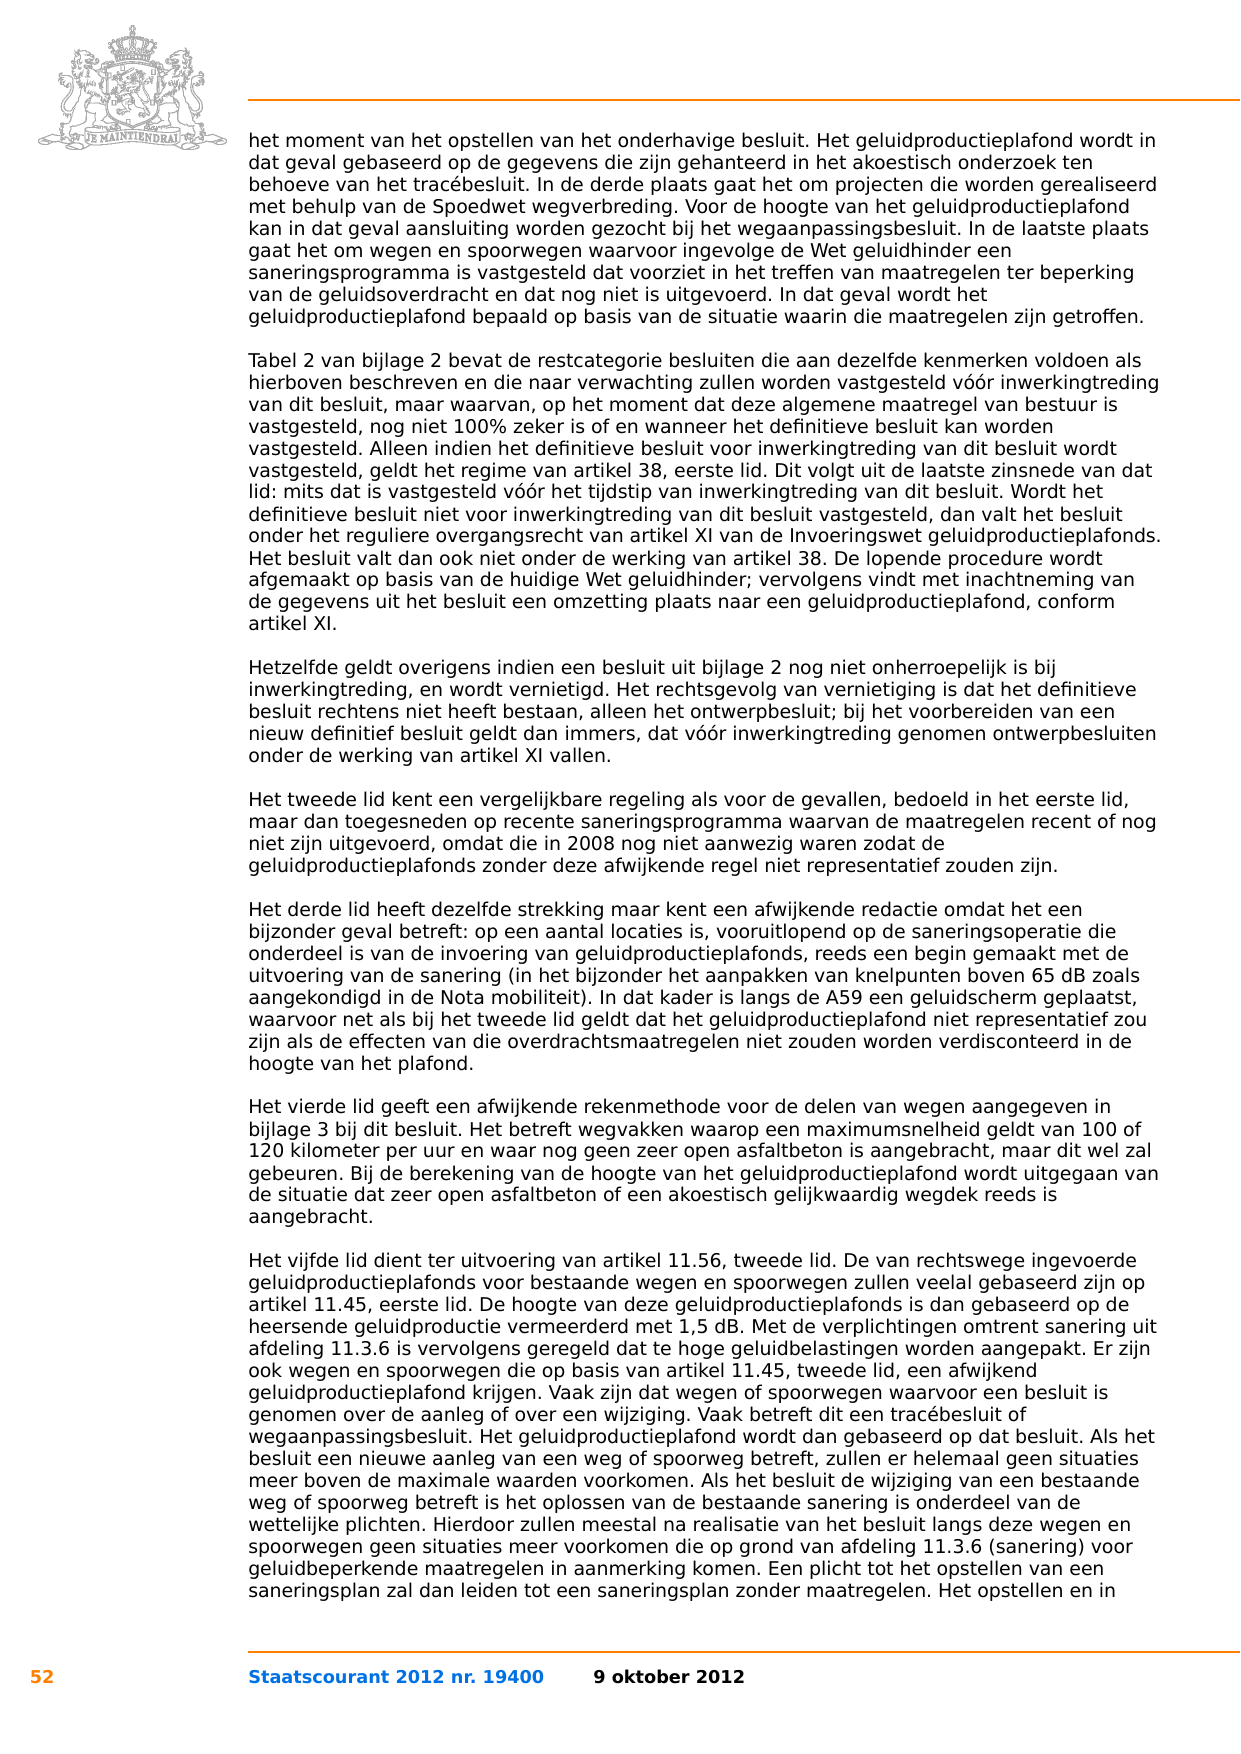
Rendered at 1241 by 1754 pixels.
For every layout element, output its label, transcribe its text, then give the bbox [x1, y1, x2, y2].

text Het vierde lid geeft een afwijkende rekenmethode voor de delen van wegen aangegeven in bijlage 3 bij dit besluit. Het betreft wegvakken waarop een maximumsnelheid geldt van 100 of 120 kilometer per uur en waar nog geen zeer open asfaltbeton is aangebracht, maar dit wel zal gebeuren. Bij de berekening van de hoogte van het geluidproductieplafond wordt uitgegaan van de situatie dat zeer open asfaltbeton of een akoestisch gelijkwaardig wegdek reeds is aangebracht. [248, 1096, 1163, 1228]
text Tabel 2 van bijlage 2 bevat de restcategorie besluiten die aan dezelfde kenmerken voldoen als hierboven beschreven en die naar verwachting zullen worden vastgesteld vóór inwerkingtreding van dit besluit, maar waarvan, op het moment dat deze algemene maatregel van bestuur is vastgesteld, nog niet 100% zeker is of en wanneer het definitieve besluit kan worden vastgesteld. Alleen indien het definitieve besluit voor inwerkingtreding van dit besluit wordt vastgesteld, geldt het regime van artikel 38, eerste lid. Dit volgt uit de laatste zinsnede van dat lid: mits dat is vastgesteld vóór het tijdstip van inwerkingtreding van dit besluit. Wordt het definitieve besluit niet voor inwerkingtreding van dit besluit vastgesteld, dan valt het besluit onder het reguliere overgangsrecht van artikel XI van de Invoeringswet geluidproductieplafonds. Het besluit valt dan ook niet onder de werking van artikel 38. De lopende procedure wordt afgemaakt op basis van de huidige Wet geluidhinder; vervolgens vindt met inachtneming van de gegevens uit het besluit een omzetting plaats naar een geluidproductieplafond, conform artikel XI. [248, 349, 1163, 635]
text Het tweede lid kent een vergelijkbare regeling als voor de gevallen, bedoeld in het eerste lid, maar dan toegesneden op recente saneringsprogramma waarvan de maatregelen recent of nog niet zijn uitgevoerd, omdat die in 2008 nog niet aanwezig waren zodat de geluidproductieplafonds zonder deze afwijkende regel niet representatief zouden zijn. [248, 789, 1163, 877]
text Het vijfde lid dient ter uitvoering van artikel 11.56, tweede lid. De van rechtswege ingevoerde geluidproductieplafonds voor bestaande wegen en spoorwegen zullen veelal gebaseerd zijn op artikel 11.45, eerste lid. De hoogte van deze geluidproductieplafonds is dan gebaseerd op de heersende geluidproductie vermeerderd met 1,5 dB. Met de verplichtingen omtrent sanering uit afdeling 11.3.6 is vervolgens geregeld dat te hoge geluidbelastingen worden aangepakt. Er zijn ook wegen en spoorwegen die op basis van artikel 11.45, tweede lid, een afwijkend geluidproductieplafond krijgen. Vaak zijn dat wegen of spoorwegen waarvoor een besluit is genomen over de aanleg of over een wijziging. Vaak betreft dit een tracébesluit of wegaanpassingsbesluit. Het geluidproductieplafond wordt dan gebaseerd op dat besluit. Als het besluit een nieuwe aanleg van een weg of spoorweg betreft, zullen er helemaal geen situaties meer boven de maximale waarden voorkomen. Als het besluit de wijziging van een bestaande weg of spoorweg betreft is het oplossen van de bestaande sanering is onderdeel van de wettelijke plichten. Hierdoor zullen meestal na realisatie van het besluit langs deze wegen en spoorwegen geen situaties meer voorkomen die op grond van afdeling 11.3.6 (sanering) voor geluidbeperkende maatregelen in aanmerking komen. Een plicht tot het opstellen van een saneringsplan zal dan leiden tot een saneringsplan zonder maatregelen. Het opstellen en in [248, 1250, 1163, 1602]
text Het derde lid heeft dezelfde strekking maar kent een afwijkende redactie omdat het een bijzonder geval betreft: op een aantal locaties is, vooruitlopend op de saneringsoperatie die onderdeel is van de invoering van geluidproductieplafonds, reeds een begin gemaakt met de uitvoering van de sanering (in het bijzonder het aanpakken van knelpunten boven 65 dB zoals aangekondigd in de Nota mobiliteit). In dat kader is langs de A59 een geluidscherm geplaatst, waarvoor net als bij het tweede lid geldt dat het geluidproductieplafond niet representatief zou zijn als de effecten van die overdrachtsmaatregelen niet zouden worden verdisconteerd in de hoogte van het plafond. [248, 899, 1163, 1074]
text het moment van het opstellen van het onderhavige besluit. Het geluidproductieplafond wordt in dat geval gebaseerd op de gegevens die zijn gehanteerd in het akoestisch onderzoek ten behoeve van het tracébesluit. In de derde plaats gaat het om projecten die worden gerealiseerd met behulp van de Spoedwet wegverbreding. Voor de hoogte van het geluidproductieplafond kan in dat geval aansluiting worden gezocht bij het wegaanpassingsbesluit. In de laatste plaats gaat het om wegen en spoorwegen waarvoor ingevolge de Wet geluidhinder een saneringsprogramma is vastgesteld dat voorziet in het treffen van maatregelen ter beperking van de geluidsoverdracht en dat nog niet is uitgevoerd. In dat geval wordt het geluidproductieplafond bepaald op basis van de situatie waarin die maatregelen zijn getroffen. [248, 130, 1163, 328]
text Hetzelfde geldt overigens indien een besluit uit bijlage 2 nog niet onherroepelijk is bij inwerkingtreding, en wordt vernietigd. Het rechtsgevolg van vernietiging is dat het definitieve besluit rechtens niet heeft bestaan, alleen het ontwerpbesluit; bij het voorbereiden van een nieuw definitief besluit geldt dan immers, dat vóór inwerkingtreding genomen ontwerpbesluiten onder de werking van artikel XI vallen. [248, 657, 1163, 767]
picture [38, 25, 227, 150]
